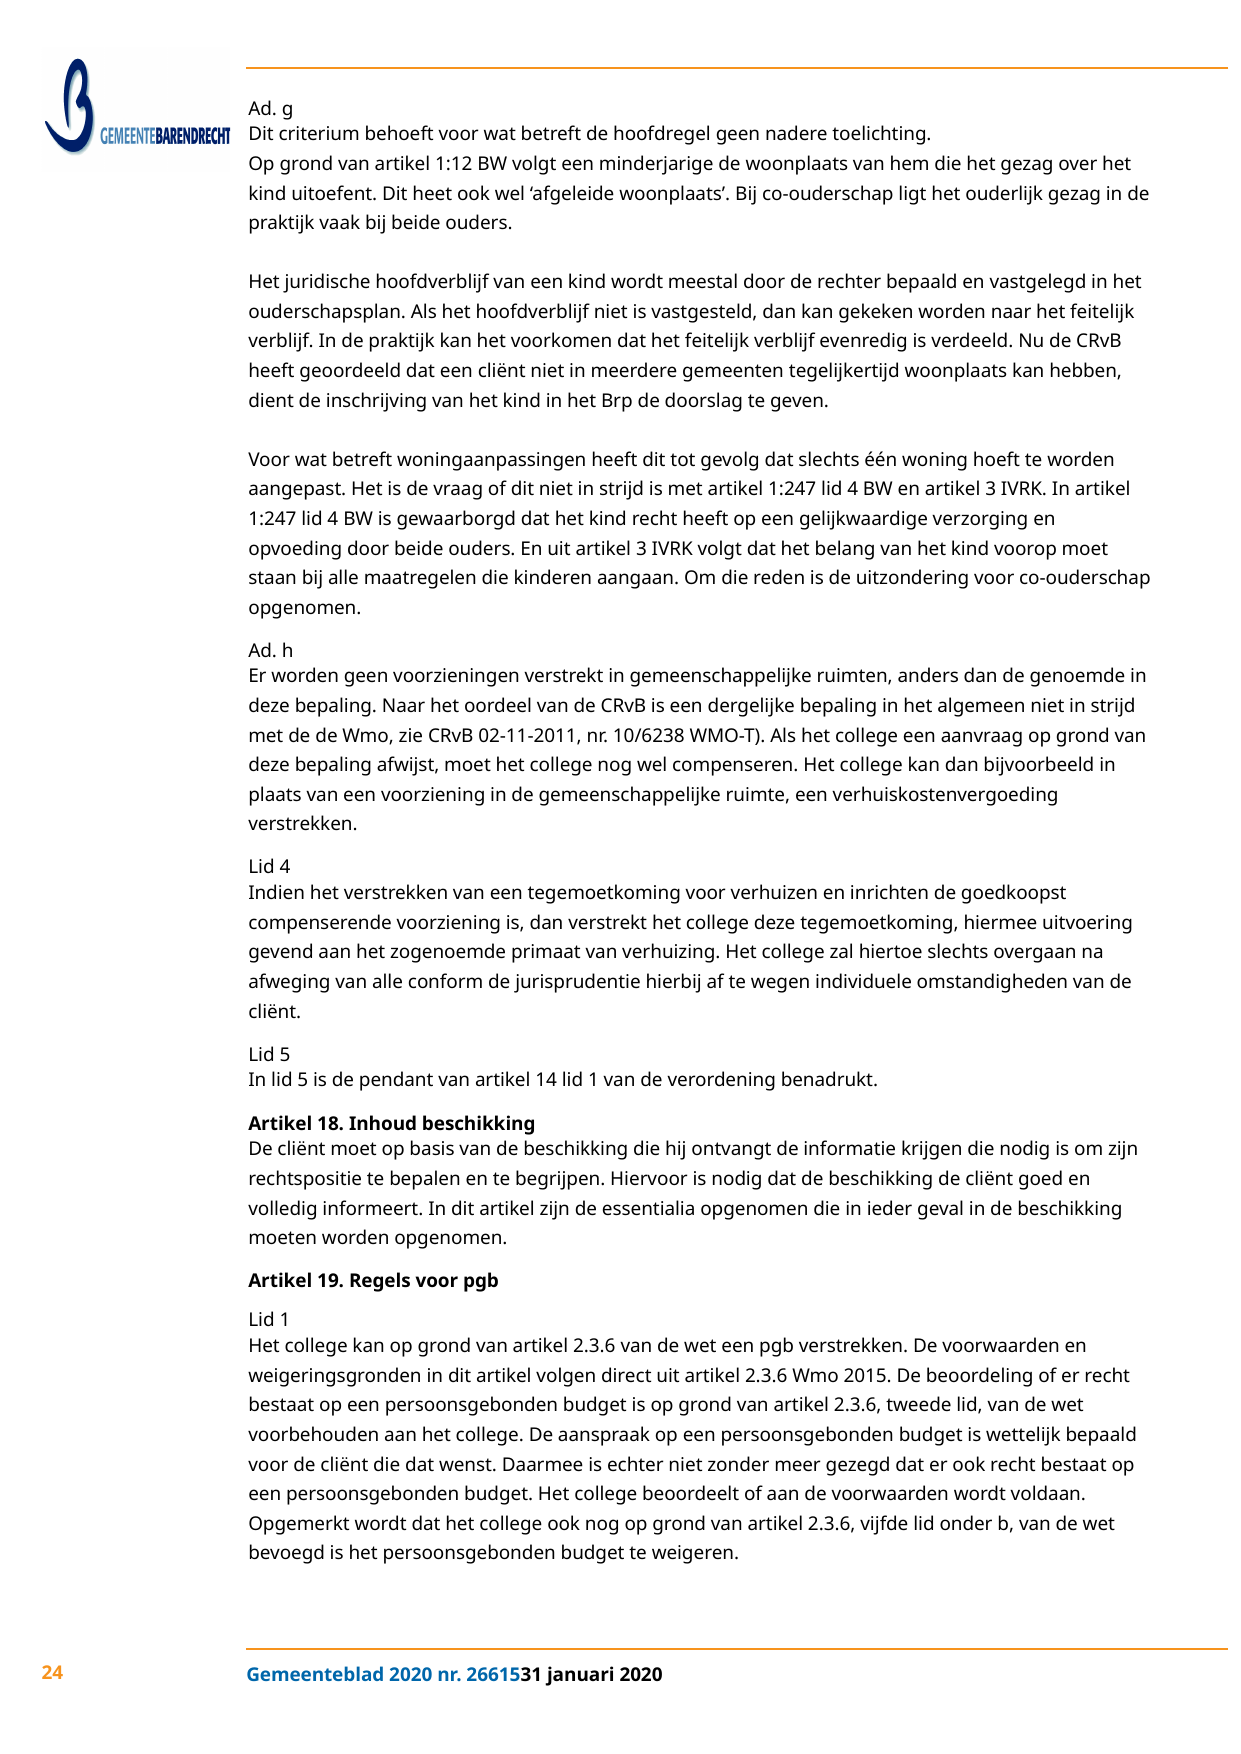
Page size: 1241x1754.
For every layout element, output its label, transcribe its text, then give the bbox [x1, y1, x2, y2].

text Lid 5 [248, 1041, 1152, 1067]
text Artikel 18. Inhoud beschikking [248, 1110, 1152, 1136]
text Op grond van artikel 1:12 BW volgt een minderjarige de woonplaats van hem die het gezag over het kind uitoefent. Dit heet ook wel ‘afgeleide woonplaats’. Bij co-ouderschap ligt het ouderlijk gezag in de praktijk vaak bij beide ouders. [248, 150, 1152, 235]
text Lid 1 [248, 1307, 1152, 1332]
text Het juridische hoofdverblijf van een kind wordt meestal door de rechter bepaald en vastgelegd in het ouderschapsplan. Als het hoofdverblijf niet is vastgesteld, dan kan gekeken worden naar het feitelijk verblijf. In de praktijk kan het voorkomen dat het feitelijk verblijf evenredig is verdeeld. Nu de CRvB heeft geoordeeld dat een cliënt niet in meerdere gemeenten tegelijkertijd woonplaats kan hebben, dient de inschrijving van het kind in het Brp de doorslag te geven. [248, 268, 1152, 412]
text In lid 5 is de pendant van artikel 14 lid 1 van de verordening benadrukt. [248, 1067, 1152, 1092]
picture [41, 47, 231, 172]
text Indien het verstrekken van een tegemoetkoming voor verhuizen en inrichten de goedkoopst compenserende voorziening is, dan verstrekt het college deze tegemoetkoming, hiermee uitvoering gevend aan het zogenoemde primaat van verhuizing. Het college zal hiertoe slechts overgaan na afweging van alle conform de jurisprudentie hierbij af te wegen individuele omstandigheden van de cliënt. [248, 879, 1152, 1023]
text Er worden geen voorzieningen verstrekt in gemeenschappelijke ruimten, anders dan de genoemde in deze bepaling. Naar het oordeel van de CRvB is een dergelijke bepaling in het algemeen niet in strijd met de de Wmo, zie CRvB 02-11-2011, nr. 10/6238 WMO-T). Als het college een aanvraag op grond van deze bepaling afwijst, moet het college nog wel compenseren. Het college kan dan bijvoorbeeld in plaats van een voorziening in de gemeenschappelijke ruimte, een verhuiskostenvergoeding verstrekken. [248, 663, 1152, 836]
text De cliënt moet op basis van de beschikking die hij ontvangt de informatie krijgen die nodig is om zijn rechtspositie te bepalen en te begrijpen. Hiervoor is nodig dat de beschikking de cliënt goed en volledig informeert. In dit artikel zijn de essentialia opgenomen die in ieder geval in de beschikking moeten worden opgenomen. [248, 1136, 1152, 1250]
text Ad. g [248, 95, 1152, 121]
text Lid 4 [248, 854, 1152, 879]
text Dit criterium behoeft voor wat betreft de hoofdregel geen nadere toelichting. [248, 121, 1152, 146]
text Het college kan op grond van artikel 2.3.6 van de wet een pgb verstrekken. De voorwaarden en weigeringsgronden in dit artikel volgen direct uit artikel 2.3.6 Wmo 2015. De beoordeling of er recht bestaat op een persoonsgebonden budget is op grond van artikel 2.3.6, tweede lid, van de wet voorbehouden aan het college. De aanspraak op een persoonsgebonden budget is wettelijk bepaald voor de cliënt die dat wenst. Daarmee is echter niet zonder meer gezegd dat er ook recht bestaat op een persoonsgebonden budget. Het college beoordeelt of aan de voorwaarden wordt voldaan. Opgemerkt wordt dat het college ook nog op grond van artikel 2.3.6, vijfde lid onder b, van de wet bevoegd is het persoonsgebonden budget te weigeren. [248, 1332, 1152, 1565]
text Artikel 19. Regels voor pgb [248, 1267, 1152, 1293]
text Voor wat betreft woningaanpassingen heeft dit tot gevolg dat slechts één woning hoeft te worden aangepast. Het is de vraag of dit niet in strijd is met artikel 1:247 lid 4 BW en artikel 3 IVRK. In artikel 1:247 lid 4 BW is gewaarborgd dat het kind recht heeft op een gelijkwaardige verzorging en opvoeding door beide ouders. En uit artikel 3 IVRK volgt dat het belang van het kind voorop moet staan bij alle maatregelen die kinderen aangaan. Om die reden is de uitzondering voor co-ouderschap opgenomen. [248, 446, 1152, 619]
text Ad. h [248, 637, 1152, 663]
